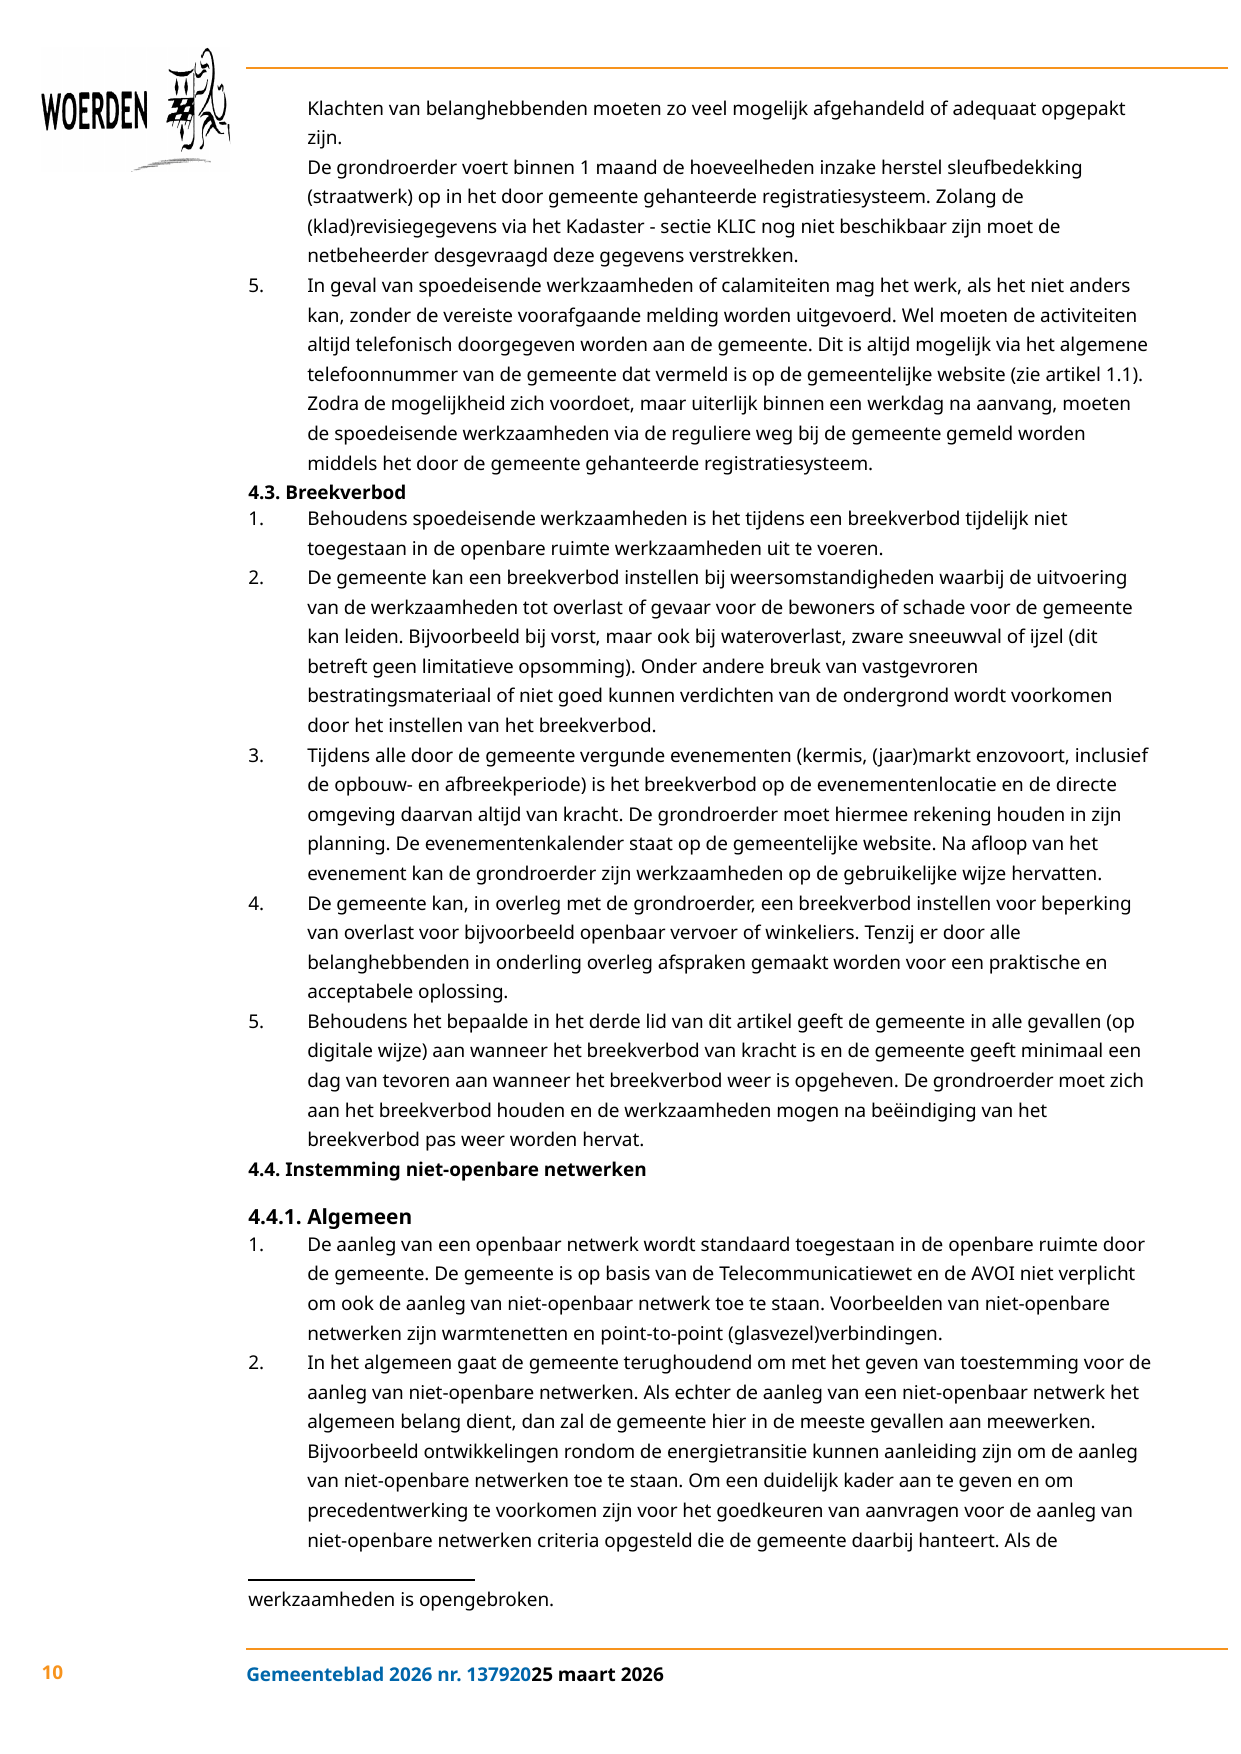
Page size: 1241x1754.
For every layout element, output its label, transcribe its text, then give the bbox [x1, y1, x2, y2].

list Behoudens het bepaalde in het derde lid van dit artikel geeft de gemeente in alle gevallen (op digitale wijze) aan wanneer het breekverbod van kracht is en de gemeente geeft minimaal een dag van tevoren aan wanneer het breekverbod weer is opgeheven. De grondroerder moet zich aan het breekverbod houden en de werkzaamheden mogen na beëindiging van het breekverbod pas weer worden hervat. [248, 1008, 1152, 1152]
list De grondroerder voert binnen 1 maand de hoeveelheden inzake herstel sleufbedekking (straatwerk) op in het door gemeente gehanteerde registratiesysteem. Zolang de (klad)revisiegegevens via het Kadaster - sectie KLIC nog niet beschikbaar zijn moet de netbeheerder desgevraagd deze gegevens verstrekken. [248, 154, 1152, 268]
list Behoudens spoedeisende werkzaamheden is het tijdens een breekverbod tijdelijk niet toegestaan in de openbare ruimte werkzaamheden uit te voeren. [248, 505, 1152, 560]
list Tijdens alle door de gemeente vergunde evenementen (kermis, (jaar)markt enzovoort, inclusief de opbouw- en afbreekperiode) is het breekverbod op de evenementenlocatie en de directe omgeving daarvan altijd van kracht. De grondroerder moet hiermee rekening houden in zijn planning. De evenementenkalender staat op de gemeentelijke website. Na afloop van het evenement kan de grondroerder zijn werkzaamheden op de gebruikelijke wijze hervatten. [248, 742, 1152, 886]
list Klachten van belanghebbenden moeten zo veel mogelijk afgehandeld of adequaat opgepakt zijn. [248, 95, 1152, 150]
list De gemeente kan een breekverbod instellen bij weersomstandigheden waarbij de uitvoering van de werkzaamheden tot overlast of gevaar voor de bewoners of schade voor de gemeente kan leiden. Bijvoorbeeld bij vorst, maar ook bij wateroverlast, zware sneeuwval of ijzel (dit betreft geen limitatieve opsomming). Onder andere breuk van vastgevroren bestratingsmateriaal of niet goed kunnen verdichten van de ondergrond wordt voorkomen door het instellen van het breekverbod. [248, 564, 1152, 738]
list De aanleg van een openbaar netwerk wordt standaard toegestaan in de openbare ruimte door de gemeente. De gemeente is op basis van de Telecommunicatiewet en de AVOI niet verplicht om ook de aanleg van niet-openbaar netwerk toe te staan. Voorbeelden van niet-openbare netwerken zijn warmtenetten en point-to-point (glasvezel)verbindingen. [248, 1231, 1152, 1345]
list De gemeente kan, in overleg met de grondroerder, een breekverbod instellen voor beperking van overlast voor bijvoorbeeld openbaar vervoer of winkeliers. Tenzij er door alle belanghebbenden in onderling overleg afspraken gemaakt worden voor een praktische en acceptabele oplossing. [248, 890, 1152, 1004]
text 4.3. Breekverbod [248, 479, 1152, 505]
list werkzaamheden is opengebroken. [248, 1586, 1152, 1612]
picture [41, 47, 231, 172]
text 4.4.1. Algemeen [248, 1202, 1152, 1231]
text 4.4. Instemming niet-openbare netwerken [248, 1156, 1152, 1182]
list In geval van spoedeisende werkzaamheden of calamiteiten mag het werk, als het niet anders kan, zonder de vereiste voorafgaande melding worden uitgevoerd. Wel moeten de activiteiten altijd telefonisch doorgegeven worden aan de gemeente. Dit is altijd mogelijk via het algemene telefoonnummer van de gemeente dat vermeld is op de gemeentelijke website (zie artikel 1.1). Zodra de mogelijkheid zich voordoet, maar uiterlijk binnen een werkdag na aanvang, moeten de spoedeisende werkzaamheden via de reguliere weg bij de gemeente gemeld worden middels het door de gemeente gehanteerde registratiesysteem. [248, 272, 1152, 476]
list In het algemeen gaat de gemeente terughoudend om met het geven van toestemming voor de aanleg van niet-openbare netwerken. Als echter de aanleg van een niet-openbaar netwerk het algemeen belang dient, dan zal de gemeente hier in de meeste gevallen aan meewerken. Bijvoorbeeld ontwikkelingen rondom de energietransitie kunnen aanleiding zijn om de aanleg van niet-openbare netwerken toe te staan. Om een duidelijk kader aan te geven en om precedentwerking te voorkomen zijn voor het goedkeuren van aanvragen voor de aanleg van niet-openbare netwerken criteria opgesteld die de gemeente daarbij hanteert. Als de [248, 1349, 1152, 1552]
